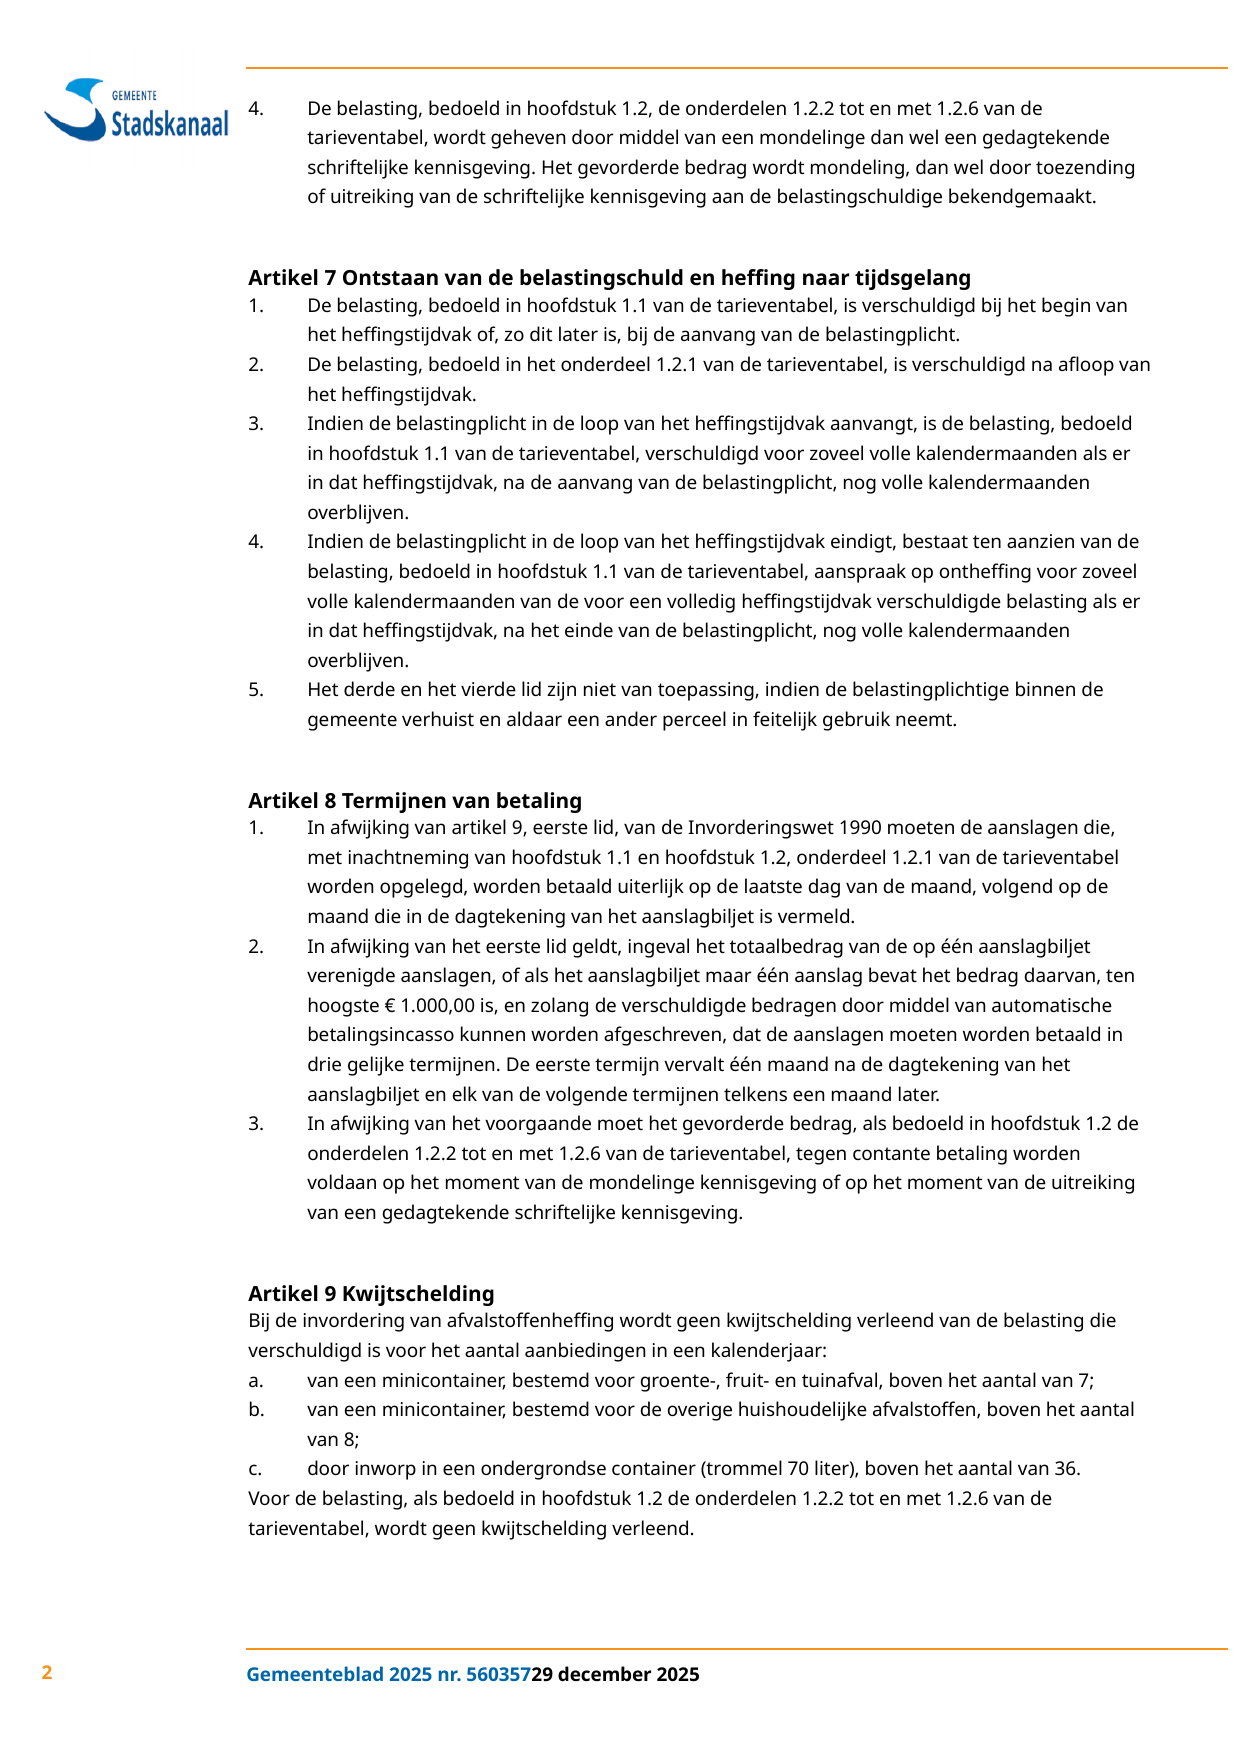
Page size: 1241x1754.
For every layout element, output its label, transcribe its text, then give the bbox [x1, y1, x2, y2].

text Artikel 7 Ontstaan van de belastingschuld en heffing naar tijdsgelang [248, 263, 1152, 292]
list In afwijking van artikel 9, eerste lid, van de Invorderingswet 1990 moeten de aanslagen die, met inachtneming van hoofdstuk 1.1 en hoofdstuk 1.2, onderdeel 1.2.1 van de tarieventabel worden opgelegd, worden betaald uiterlijk op de laatste dag van de maand, volgend op de maand die in de dagtekening van het aanslagbiljet is vermeld. [248, 814, 1152, 929]
picture [41, 47, 231, 172]
list De belasting, bedoeld in het onderdeel 1.2.1 van de tarieventabel, is verschuldigd na afloop van het heffingstijdvak. [248, 351, 1152, 406]
text Artikel 8 Termijnen van betaling [248, 786, 1152, 814]
text Voor de belasting, als bedoeld in hoofdstuk 1.2 de onderdelen 1.2.2 tot en met 1.2.6 van de tarieventabel, wordt geen kwijtschelding verleend. [248, 1485, 1152, 1540]
list In afwijking van het voorgaande moet het gevorderde bedrag, als bedoeld in hoofdstuk 1.2 de onderdelen 1.2.2 tot en met 1.2.6 van de tarieventabel, tegen contante betaling worden voldaan op het moment van de mondelinge kennisgeving of op het moment van de uitreiking van een gedagtekende schriftelijke kennisgeving. [248, 1110, 1152, 1225]
list De belasting, bedoeld in hoofdstuk 1.2, de onderdelen 1.2.2 tot en met 1.2.6 van de tarieventabel, wordt geheven door middel van een mondelinge dan wel een gedagtekende schriftelijke kennisgeving. Het gevorderde bedrag wordt mondeling, dan wel door toezending of uitreiking van de schriftelijke kennisgeving aan de belastingschuldige bekendgemaakt. [248, 95, 1152, 209]
list door inworp in een ondergrondse container (trommel 70 liter), boven het aantal van 36. [248, 1456, 1152, 1481]
list In afwijking van het eerste lid geldt, ingeval het totaalbedrag van de op één aanslagbiljet verenigde aanslagen, of als het aanslagbiljet maar één aanslag bevat het bedrag daarvan, ten hoogste € 1.000,00 is, en zolang de verschuldigde bedragen door middel van automatische betalingsincasso kunnen worden afgeschreven, dat de aanslagen moeten worden betaald in drie gelijke termijnen. De eerste termijn vervalt één maand na de dagtekening van het aanslagbiljet en elk van de volgende termijnen telkens een maand later. [248, 933, 1152, 1107]
list Indien de belastingplicht in de loop van het heffingstijdvak aanvangt, is de belasting, bedoeld in hoofdstuk 1.1 van de tarieventabel, verschuldigd voor zoveel volle kalendermaanden als er in dat heffingstijdvak, na de aanvang van de belastingplicht, nog volle kalendermaanden overblijven. [248, 410, 1152, 525]
text Bij de invordering van afvalstoffenheffing wordt geen kwijtschelding verleend van de belasting die verschuldigd is voor het aantal aanbiedingen in een kalenderjaar: [248, 1308, 1152, 1363]
list Het derde en het vierde lid zijn niet van toepassing, indien de belastingplichtige binnen de gemeente verhuist en aldaar een ander perceel in feitelijk gebruik neemt. [248, 677, 1152, 732]
list Indien de belastingplicht in de loop van het heffingstijdvak eindigt, bestaat ten aanzien van de belasting, bedoeld in hoofdstuk 1.1 van de tarieventabel, aanspraak op ontheffing voor zoveel volle kalendermaanden van de voor een volledig heffingstijdvak verschuldigde belasting als er in dat heffingstijdvak, na het einde van de belastingplicht, nog volle kalendermaanden overblijven. [248, 529, 1152, 673]
list De belasting, bedoeld in hoofdstuk 1.1 van de tarieventabel, is verschuldigd bij het begin van het heffingstijdvak of, zo dit later is, bij de aanvang van de belastingplicht. [248, 292, 1152, 347]
list van een minicontainer, bestemd voor groente-, fruit- en tuinafval, boven het aantal van 7; [248, 1367, 1152, 1392]
list van een minicontainer, bestemd voor de overige huishoudelijke afvalstoffen, boven het aantal van 8; [248, 1396, 1152, 1452]
text Artikel 9 Kwijtschelding [248, 1279, 1152, 1308]
